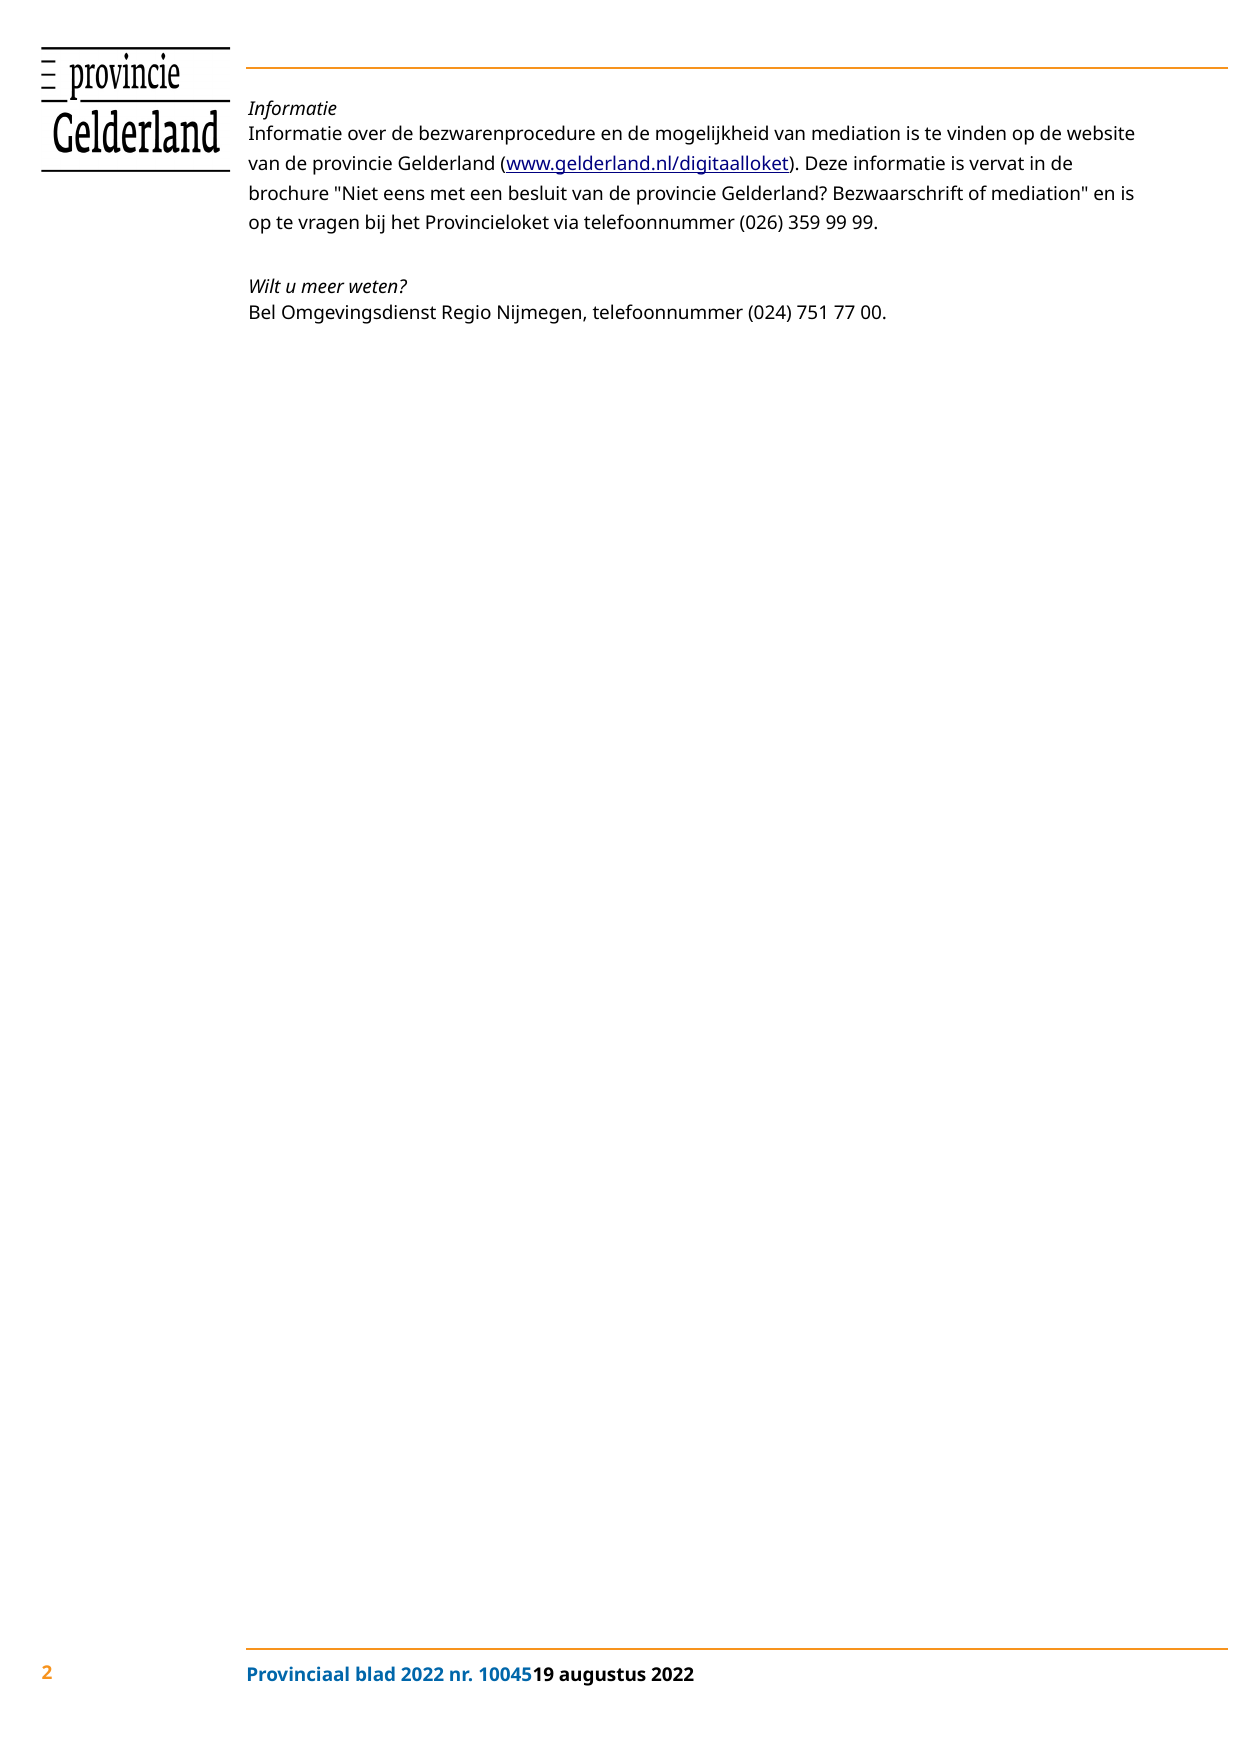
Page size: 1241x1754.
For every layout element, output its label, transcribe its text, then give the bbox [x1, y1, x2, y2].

picture [41, 47, 231, 172]
text Informatie [248, 95, 1152, 121]
text Wilt u meer weten? [248, 273, 1152, 299]
text Informatie over de bezwarenprocedure en de mogelijkheid van mediation is te vinden op de website van de provincie Gelderland (www.gelderland.nl/digitaalloket). Deze informatie is vervat in de brochure "Niet eens met een besluit van de provincie Gelderland? Bezwaarschrift of mediation" en is op te vragen bij het Provincieloket via telefoonnummer (026) 359 99 99. [248, 121, 1152, 235]
text Bel Omgevingsdienst Regio Nijmegen, telefoonnummer (024) 751 77 00. [248, 299, 1152, 325]
